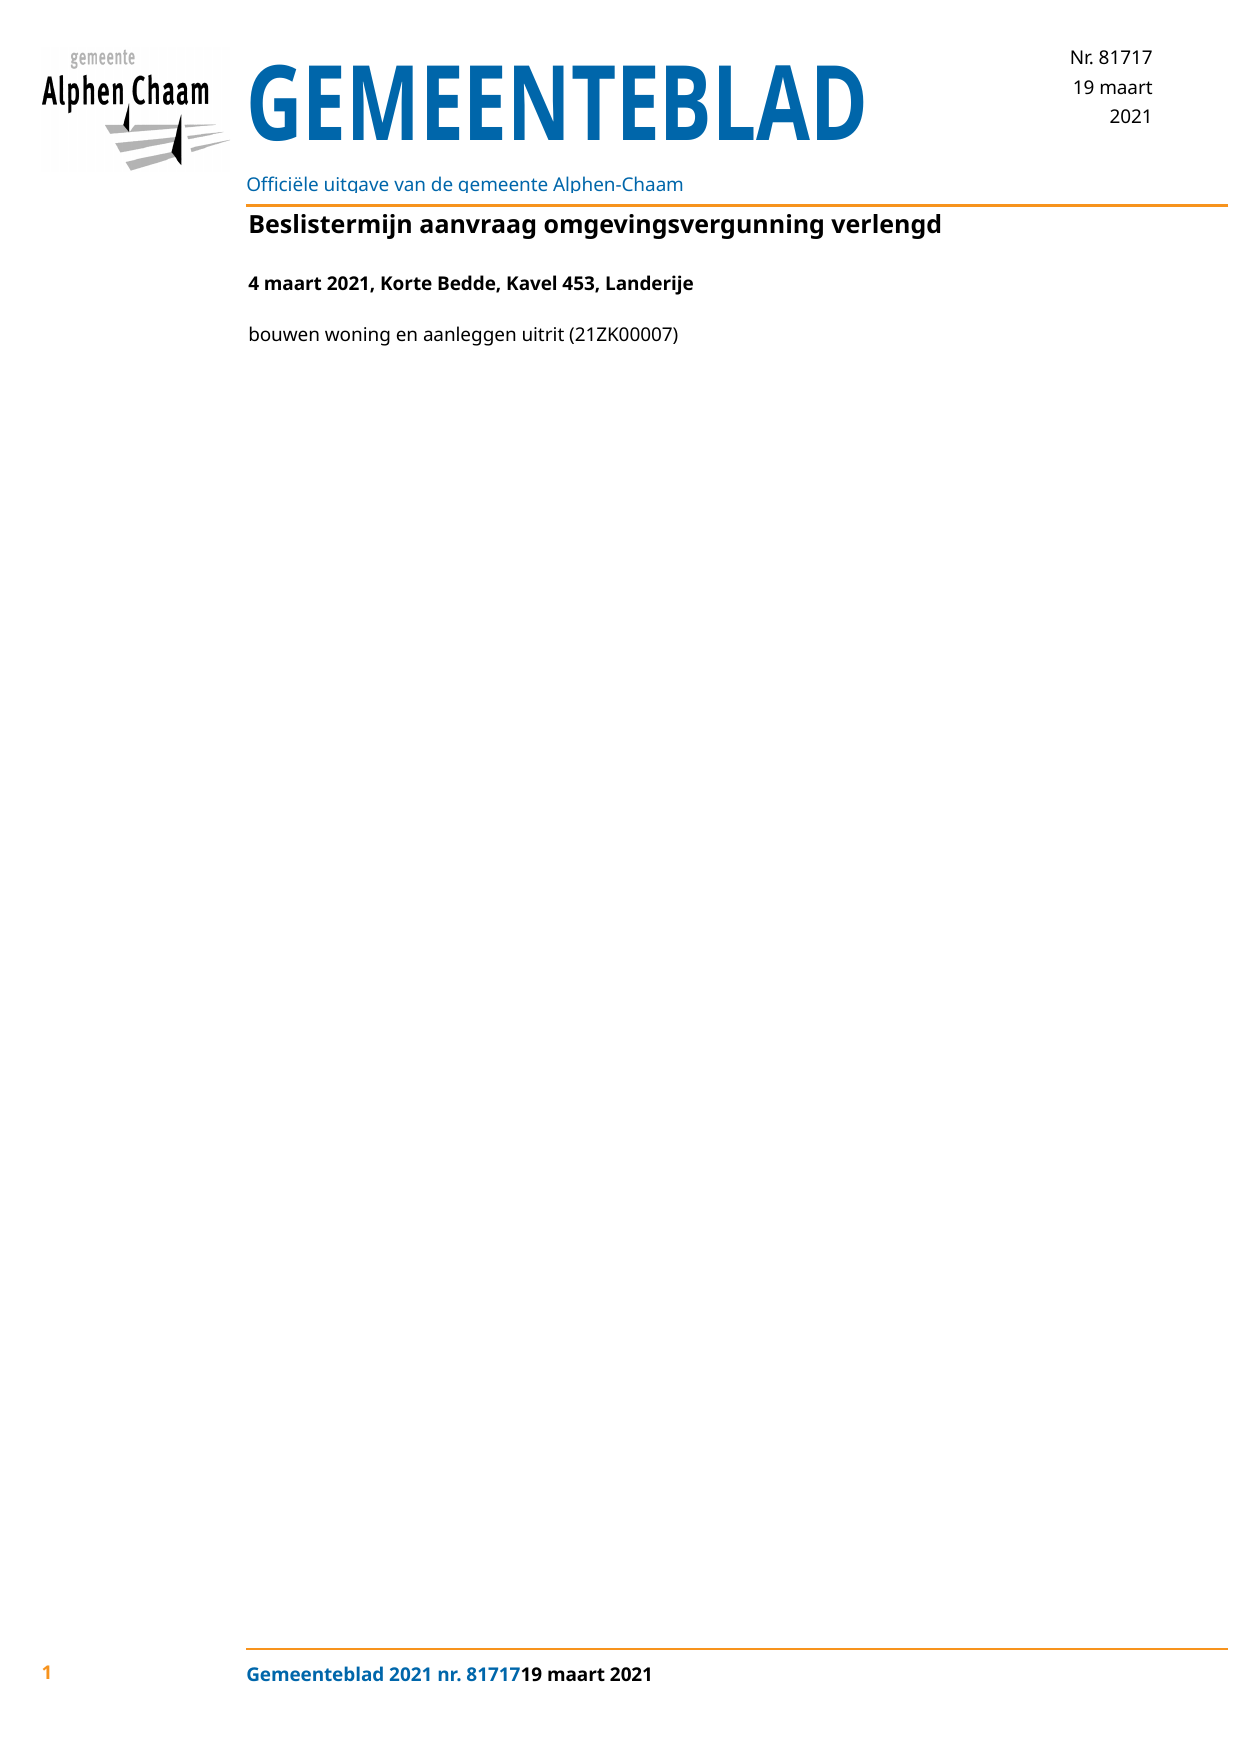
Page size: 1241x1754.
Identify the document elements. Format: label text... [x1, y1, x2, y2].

text 4 maart 2021, Korte Bedde, Kavel 453, Landerije [248, 270, 1152, 296]
picture [41, 47, 231, 172]
text bouwen woning en aanleggen uitrit (21ZK00007) [248, 321, 1152, 346]
text Beslistermijn aanvraag omgevingsvergunning verlengd [248, 207, 1152, 241]
